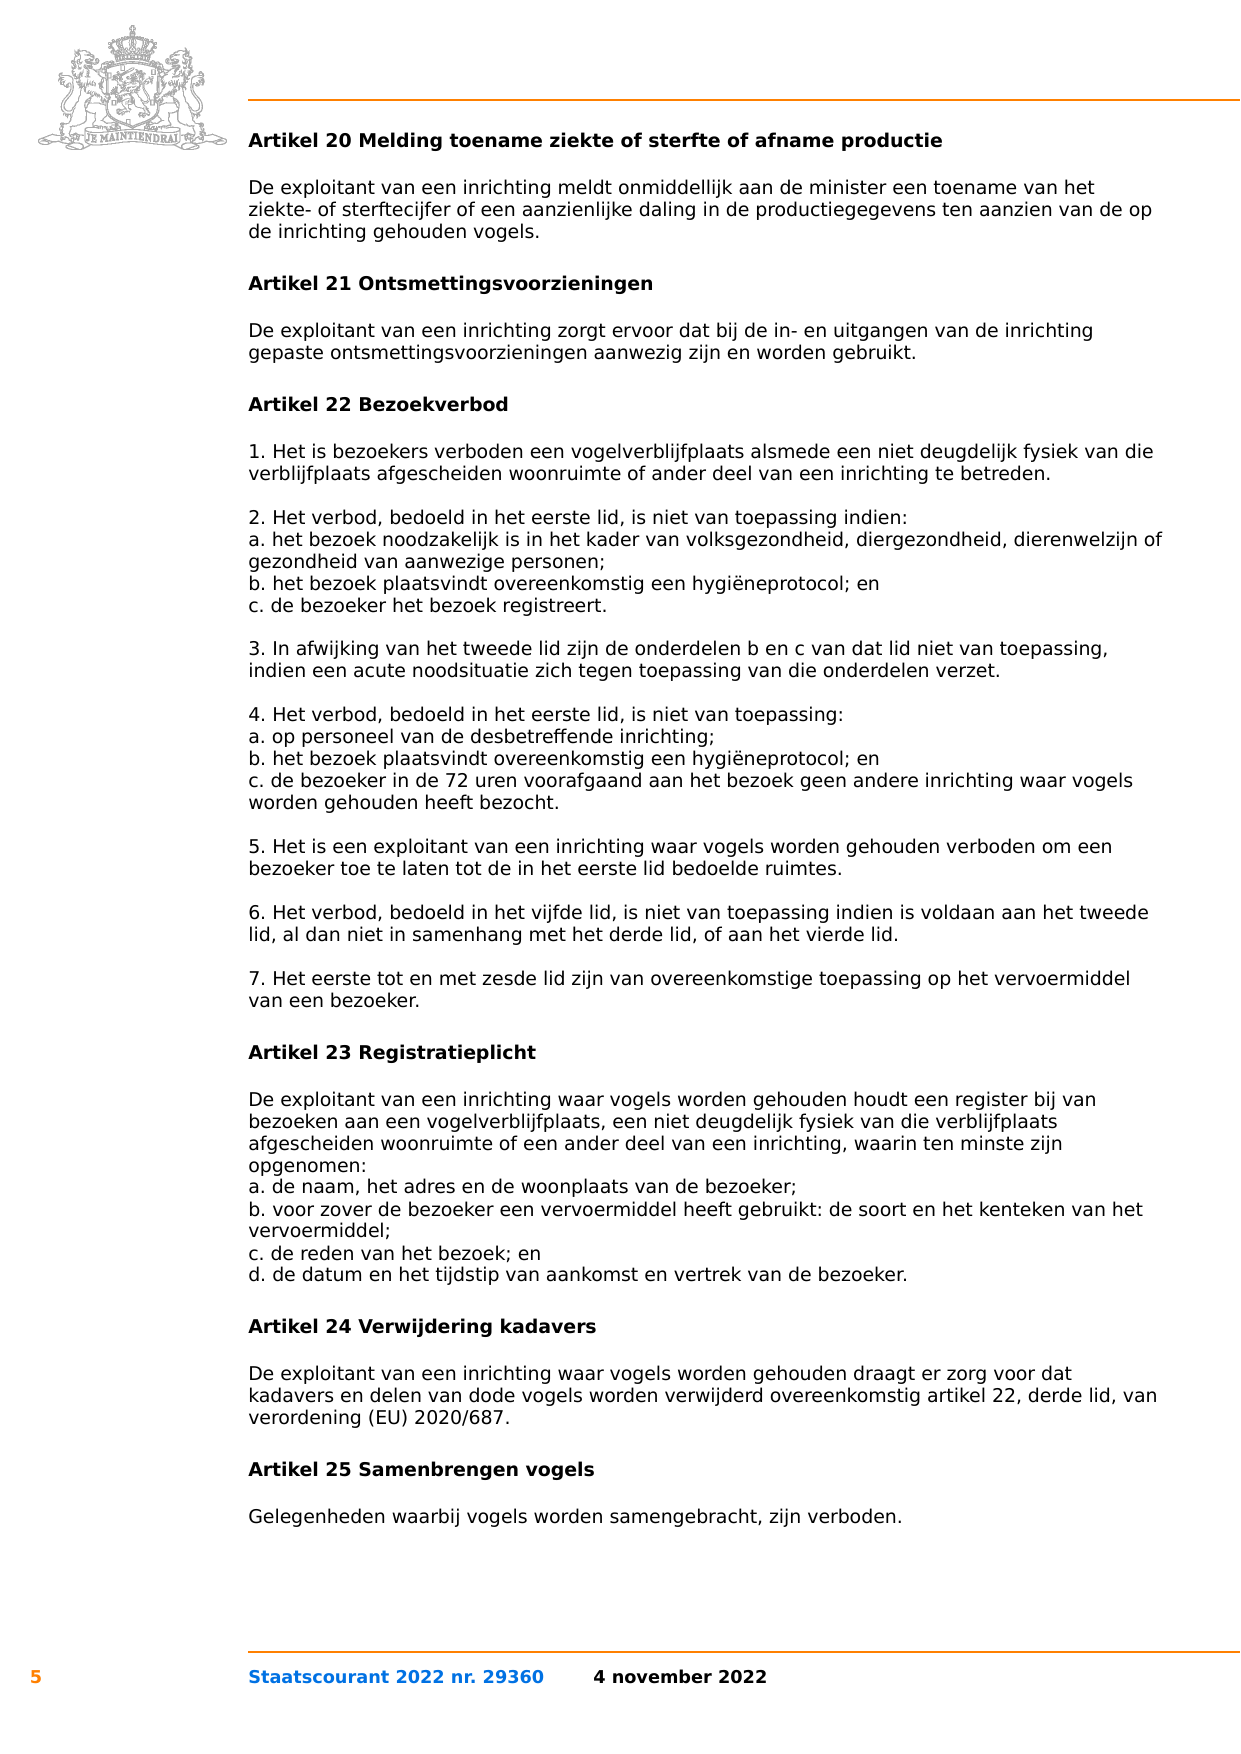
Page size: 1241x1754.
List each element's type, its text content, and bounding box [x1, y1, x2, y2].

text b. het bezoek plaatsvindt overeenkomstig een hygiëneprotocol; en [248, 748, 1163, 770]
text 3. In afwijking van het tweede lid zijn de onderdelen b en c van dat lid niet van toepassing, indien een acute noodsituatie zich tegen toepassing van die onderdelen verzet. [248, 638, 1163, 682]
text c. de bezoeker in de 72 uren voorafgaand aan het bezoek geen andere inrichting waar vogels worden gehouden heeft bezocht. [248, 770, 1163, 814]
subtitle Artikel 23 Registratieplicht [248, 1042, 1163, 1063]
text c. de reden van het bezoek; en [248, 1242, 1163, 1264]
subtitle Artikel 25 Samenbrengen vogels [248, 1459, 1163, 1481]
text a. het bezoek noodzakelijk is in het kader van volksgezondheid, diergezondheid, dierenwelzijn of gezondheid van aanwezige personen; [248, 528, 1163, 572]
text De exploitant van een inrichting waar vogels worden gehouden houdt een register bij van bezoeken aan een vogelverblijfplaats, een niet deugdelijk fysiek van die verblijfplaats afgescheiden woonruimte of een ander deel van een inrichting, waarin ten minste zijn opgenomen: [248, 1088, 1163, 1176]
text 4. Het verbod, bedoeld in het eerste lid, is niet van toepassing: [248, 704, 1163, 726]
text 7. Het eerste tot en met zesde lid zijn van overeenkomstige toepassing op het vervoermiddel van een bezoeker. [248, 968, 1163, 1012]
text 6. Het verbod, bedoeld in het vijfde lid, is niet van toepassing indien is voldaan aan het tweede lid, al dan niet in samenhang met het derde lid, of aan het vierde lid. [248, 902, 1163, 946]
text a. op personeel van de desbetreffende inrichting; [248, 726, 1163, 748]
text De exploitant van een inrichting zorgt ervoor dat bij de in- en uitgangen van de inrichting gepaste ontsmettingsvoorzieningen aanwezig zijn en worden gebruikt. [248, 320, 1163, 364]
text Gelegenheden waarbij vogels worden samengebracht, zijn verboden. [248, 1506, 1163, 1528]
text De exploitant van een inrichting waar vogels worden gehouden draagt er zorg voor dat kadavers en delen van dode vogels worden verwijderd overeenkomstig artikel 22, derde lid, van verordening (EU) 2020/687. [248, 1363, 1163, 1429]
text c. de bezoeker het bezoek registreert. [248, 594, 1163, 616]
picture [38, 25, 227, 150]
subtitle Artikel 24 Verwijdering kadavers [248, 1316, 1163, 1338]
text d. de datum en het tijdstip van aankomst en vertrek van de bezoeker. [248, 1264, 1163, 1286]
text 5. Het is een exploitant van een inrichting waar vogels worden gehouden verboden om een bezoeker toe te laten tot de in het eerste lid bedoelde ruimtes. [248, 836, 1163, 880]
subtitle Artikel 21 Ontsmettingsvoorzieningen [248, 273, 1163, 295]
subtitle Artikel 20 Melding toename ziekte of sterfte of afname productie [248, 130, 1163, 152]
text 2. Het verbod, bedoeld in het eerste lid, is niet van toepassing indien: [248, 507, 1163, 528]
text a. de naam, het adres en de woonplaats van de bezoeker; [248, 1176, 1163, 1198]
text 1. Het is bezoekers verboden een vogelverblijfplaats alsmede een niet deugdelijk fysiek van die verblijfplaats afgescheiden woonruimte of ander deel van een inrichting te betreden. [248, 441, 1163, 485]
subtitle Artikel 22 Bezoekverbod [248, 394, 1163, 416]
text b. het bezoek plaatsvindt overeenkomstig een hygiëneprotocol; en [248, 572, 1163, 594]
text b. voor zover de bezoeker een vervoermiddel heeft gebruikt: de soort en het kenteken van het vervoermiddel; [248, 1198, 1163, 1242]
text De exploitant van een inrichting meldt onmiddellijk aan de minister een toename van het ziekte- of sterftecijfer of een aanzienlijke daling in de productiegegevens ten aanzien van de op de inrichting gehouden vogels. [248, 177, 1163, 243]
